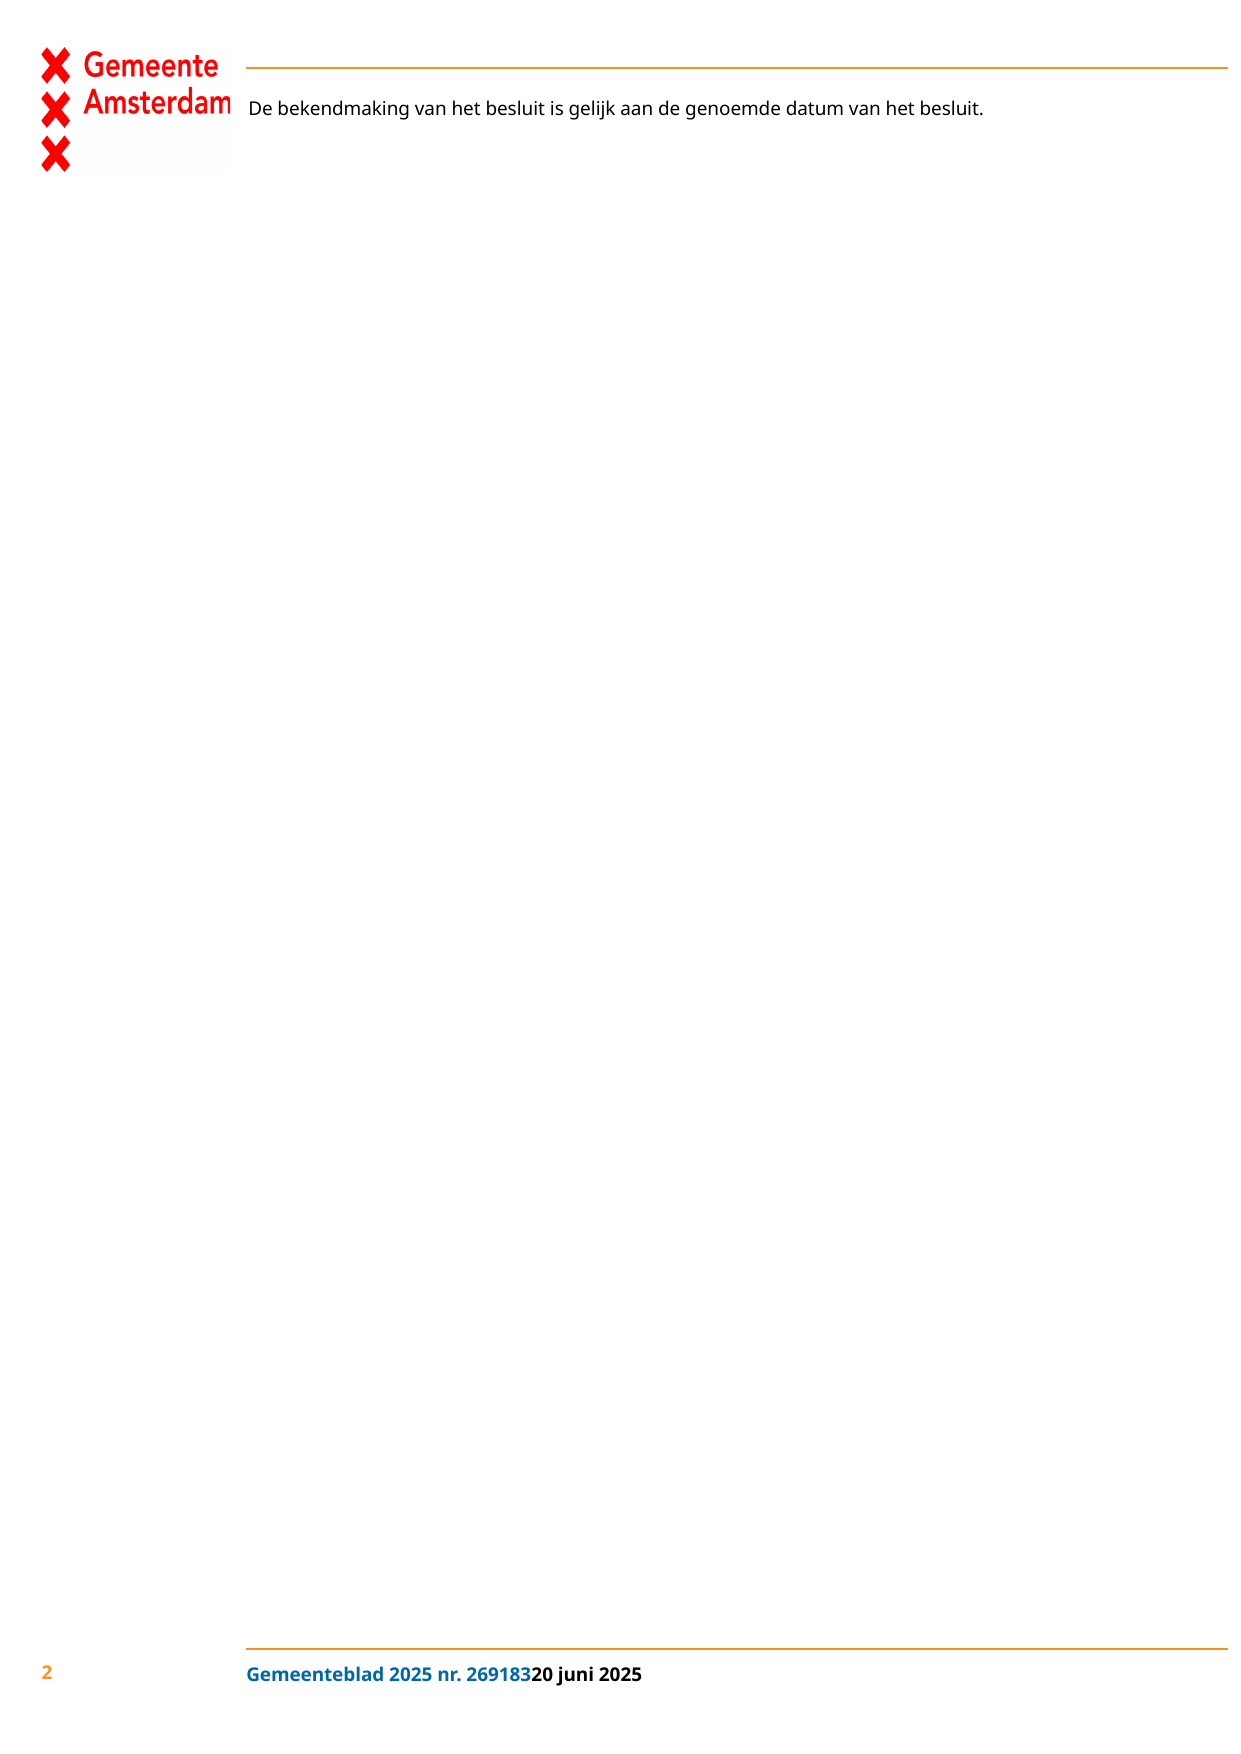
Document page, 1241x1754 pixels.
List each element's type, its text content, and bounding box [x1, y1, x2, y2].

text De bekendmaking van het besluit is gelijk aan de genoemde datum van het besluit. [248, 95, 1152, 121]
picture [41, 47, 231, 172]
